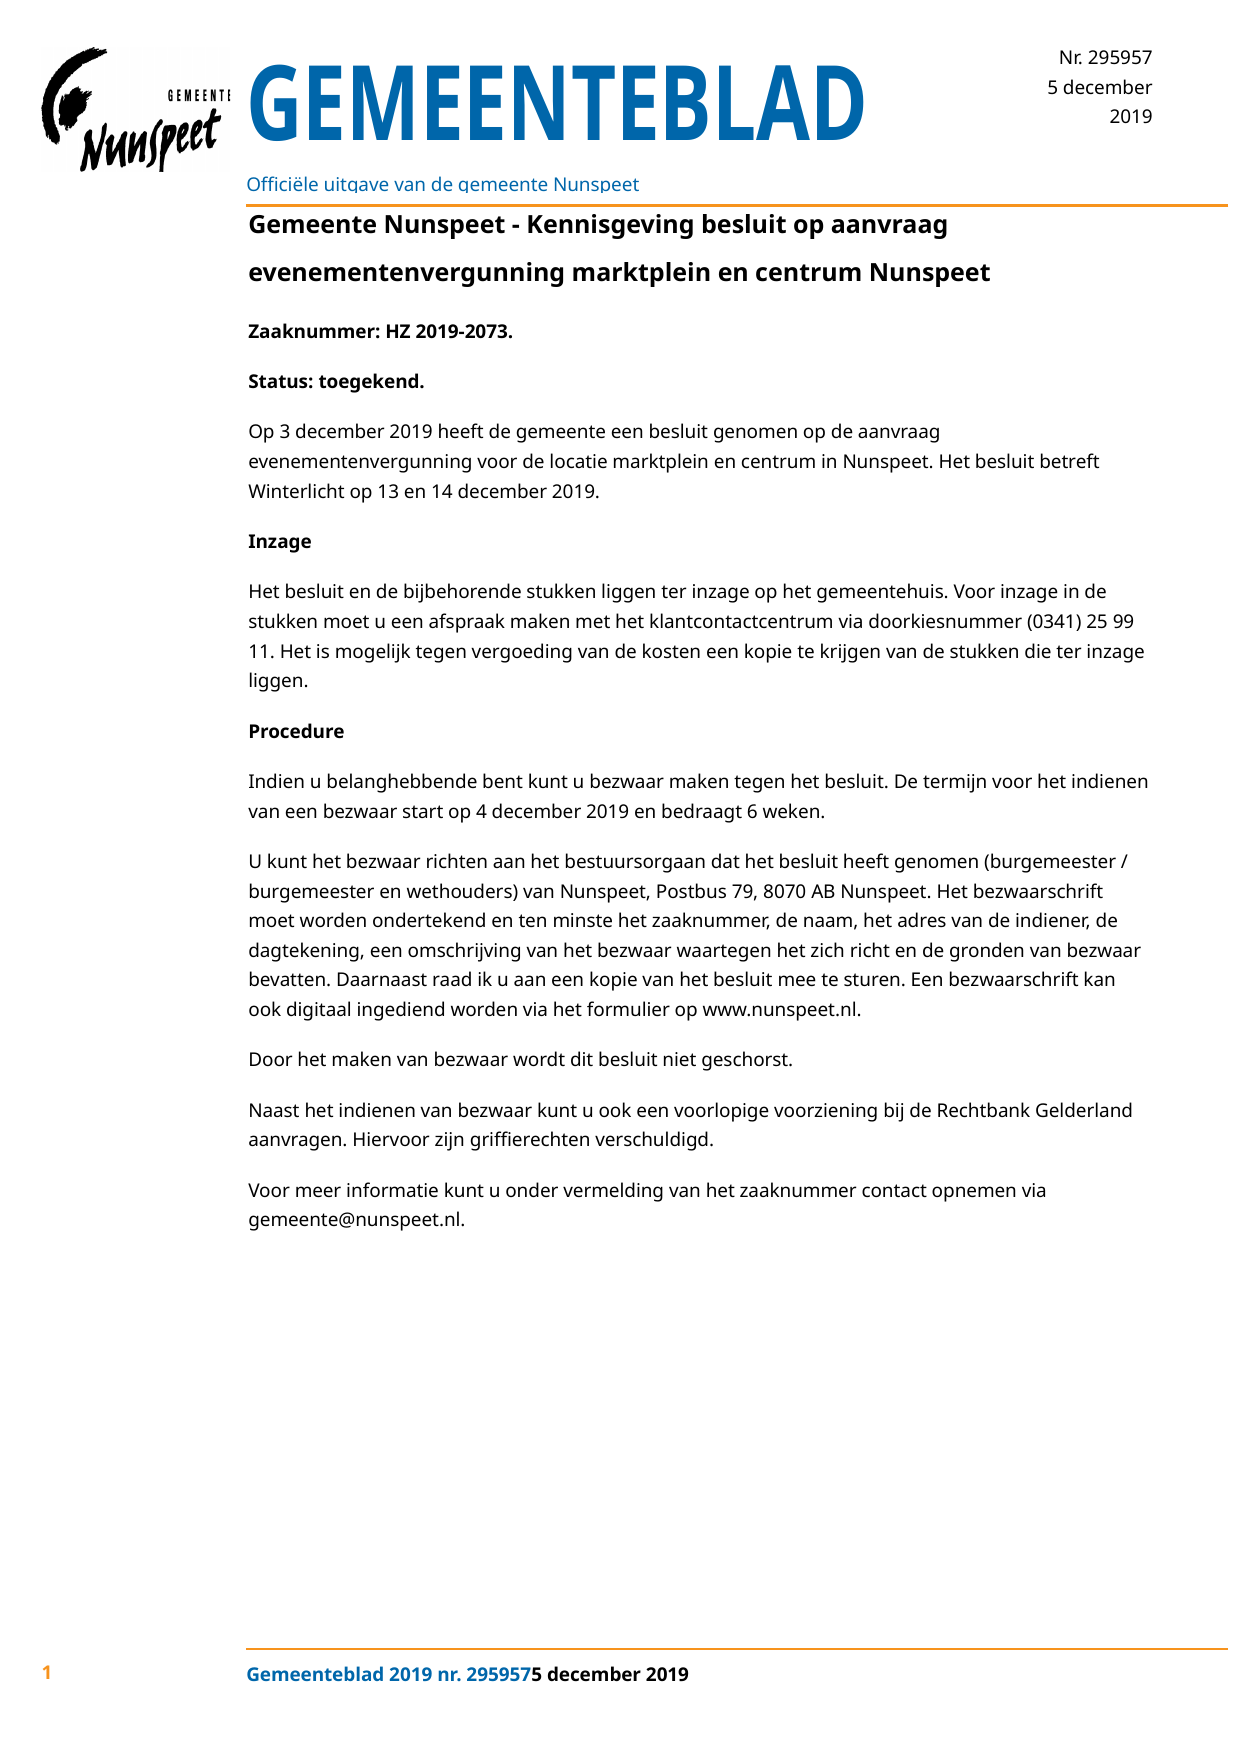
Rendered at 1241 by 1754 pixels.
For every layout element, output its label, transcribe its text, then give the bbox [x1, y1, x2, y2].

text Op 3 december 2019 heeft de gemeente een besluit genomen op de aanvraag evenementenvergunning voor de locatie marktplein en centrum in Nunspeet. Het besluit betreft Winterlicht op 13 en 14 december 2019. [248, 419, 1152, 504]
text Indien u belanghebbende bent kunt u bezwaar maken tegen het besluit. De termijn voor het indienen van een bezwaar start op 4 december 2019 en bedraagt 6 weken. [248, 768, 1152, 824]
text Het besluit en de bijbehorende stukken liggen ter inzage op het gemeentehuis. Voor inzage in de stukken moet u een afspraak maken met het klantcontactcentrum via doorkiesnummer (0341) 25 99 11. Het is mogelijk tegen vergoeding van de kosten een kopie te krijgen van de stukken die ter inzage liggen. [248, 579, 1152, 693]
text Procedure [248, 718, 1152, 744]
text Naast het indienen van bezwaar kunt u ook een voorlopige voorziening bij de Rechtbank Gelderland aanvragen. Hiervoor zijn griffierechten verschuldigd. [248, 1097, 1152, 1152]
text Voor meer informatie kunt u onder vermelding van het zaaknummer contact opnemen via gemeente@nunspeet.nl. [248, 1177, 1152, 1232]
text Status: toegekend. [248, 368, 1152, 394]
picture [41, 47, 231, 172]
text Gemeente Nunspeet - Kennisgeving besluit op aanvraag evenementenvergunning marktplein en centrum Nunspeet [248, 207, 1152, 288]
text Door het maken van bezwaar wordt dit besluit niet geschorst. [248, 1047, 1152, 1072]
text Zaaknummer: HZ 2019-2073. [248, 318, 1152, 344]
text U kunt het bezwaar richten aan het bestuursorgaan dat het besluit heeft genomen (burgemeester / burgemeester en wethouders) van Nunspeet, Postbus 79, 8070 AB Nunspeet. Het bezwaarschrift moet worden ondertekend en ten minste het zaaknummer, de naam, het adres van de indiener, de dagtekening, een omschrijving van het bezwaar waartegen het zich richt en de gronden van bezwaar bevatten. Daarnaast raad ik u aan een kopie van het besluit mee te sturen. Een bezwaarschrift kan ook digitaal ingediend worden via het formulier op www.nunspeet.nl. [248, 848, 1152, 1022]
text Inzage [248, 528, 1152, 554]
